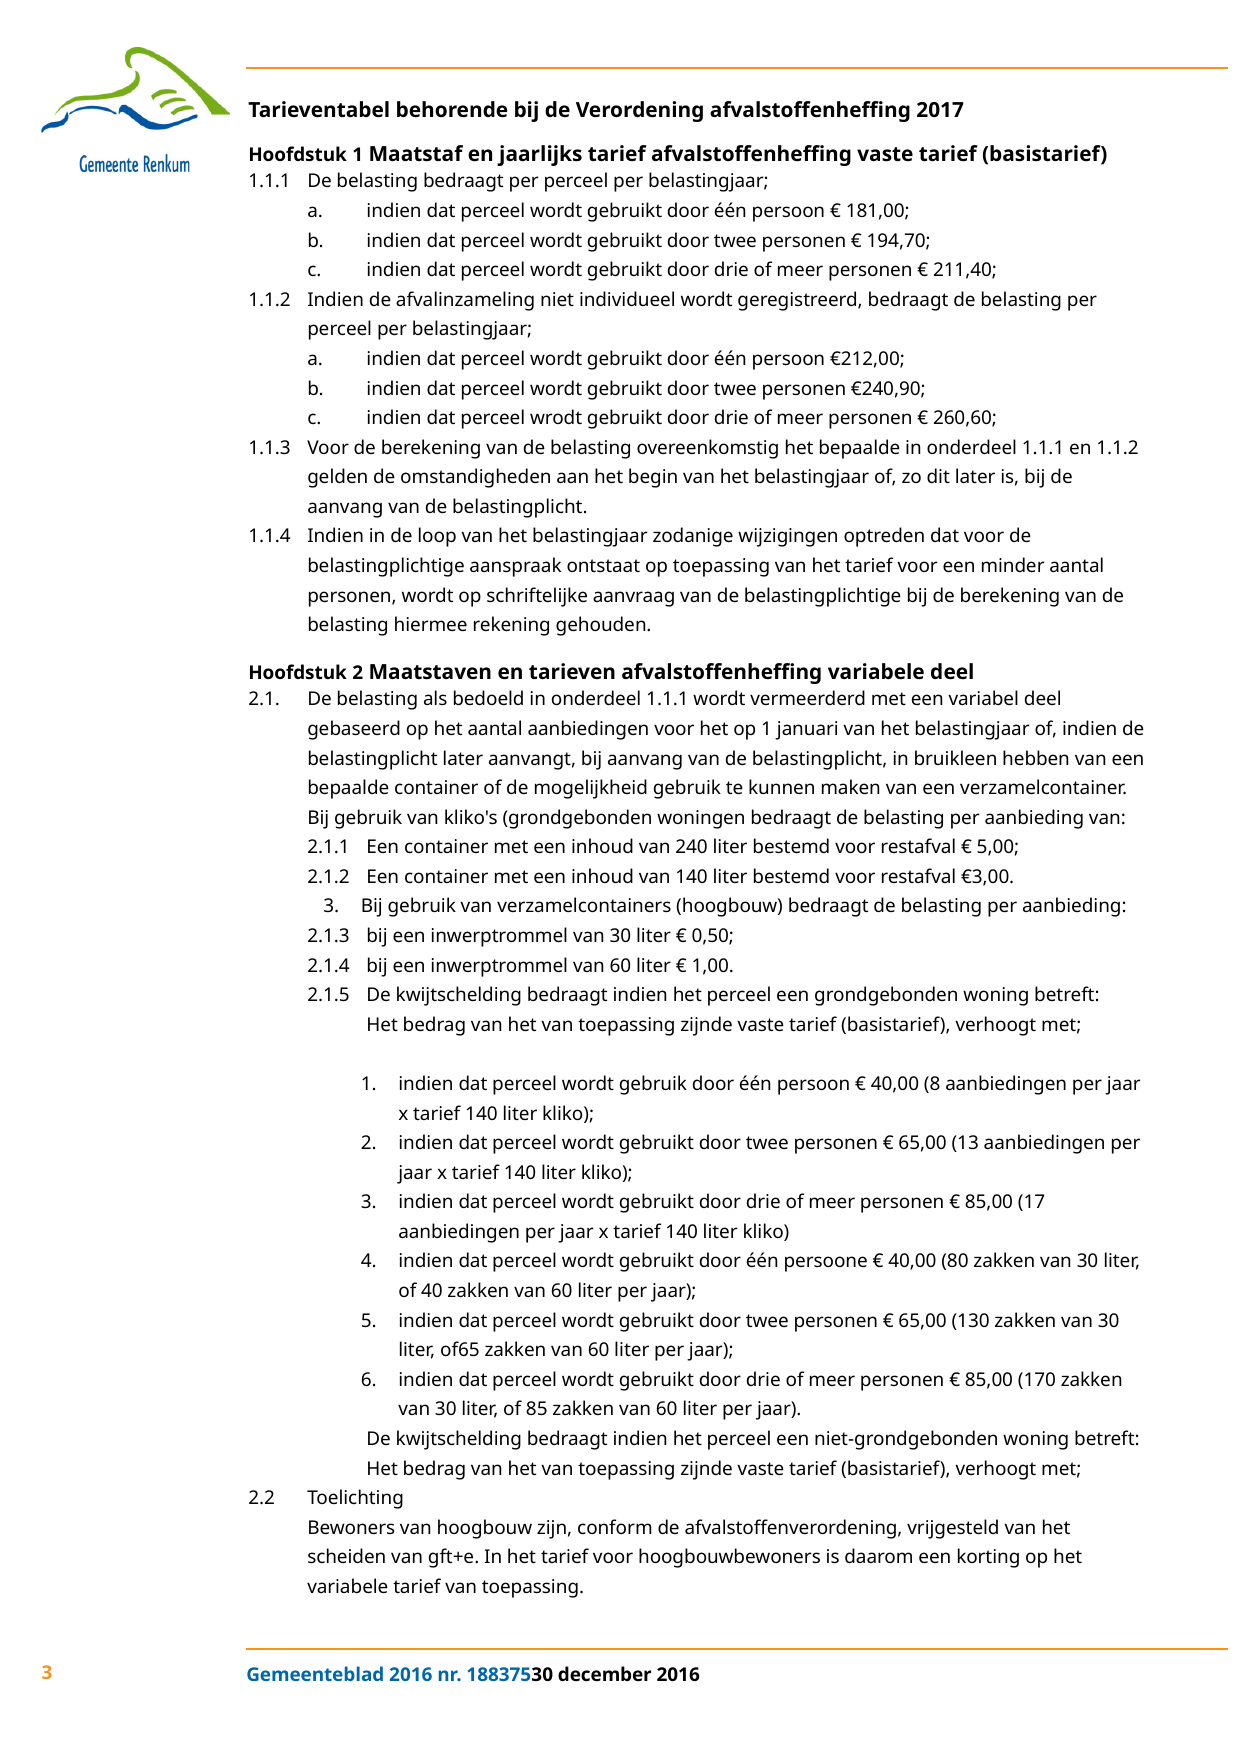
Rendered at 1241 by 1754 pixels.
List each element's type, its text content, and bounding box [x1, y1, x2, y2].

list bij een inwerptrommel van 30 liter € 0,50; [307, 922, 1152, 948]
list De belasting bedraagt per perceel per belastingjaar; [248, 168, 1152, 193]
list De belasting als bedoeld in onderdeel 1.1.1 wordt vermeerderd met een variabel deel gebaseerd op het aantal aanbiedingen voor het op 1 januari van het belastingjaar of, indien de belastingplicht later aanvangt, bij aanvang van de belastingplicht, in bruikleen hebben van een bepaalde container of de mogelijkheid gebruik te kunnen maken van een verzamelcontainer. [248, 686, 1152, 800]
list Voor de berekening van de belasting overeenkomstig het bepaalde in onderdeel 1.1.1 en 1.1.2 gelden de omstandigheden aan het begin van het belastingjaar of, zo dit later is, bij de aanvang van de belastingplicht. [248, 434, 1152, 519]
list Indien in de loop van het belastingjaar zodanige wijzigingen optreden dat voor de belastingplichtige aanspraak ontstaat op toepassing van het tarief voor een minder aantal personen, wordt op schriftelijke aanvraag van de belastingplichtige bij de berekening van de belasting hiermee rekening gehouden. [248, 523, 1152, 637]
list indien dat perceel wordt gebruikt door twee personen €240,90; [307, 375, 1152, 401]
list indien dat perceel wordt gebruikt door twee personen € 194,70; [307, 227, 1152, 253]
list indien dat perceel wordt gebruikt door drie of meer personen € 85,00 (17 aanbiedingen per jaar x tarief 140 liter kliko) [361, 1188, 1152, 1244]
list De kwijtschelding bedraagt indien het perceel een niet-grondgebonden woning betreft: [307, 1425, 1152, 1451]
list indien dat perceel wordt gebruikt door twee personen € 65,00 (13 aanbiedingen per jaar x tarief 140 liter kliko); [361, 1129, 1152, 1184]
list bij een inwerptrommel van 60 liter € 1,00. [307, 952, 1152, 977]
list indien dat perceel wordt gebruikt door één persoon €212,00; [307, 345, 1152, 371]
list Bij gebruik van kliko's (grondgebonden woningen bedraagt de belasting per aanbieding van: [248, 804, 1152, 829]
list Een container met een inhoud van 240 liter bestemd voor restafval € 5,00; [307, 833, 1152, 859]
list indien dat perceel wordt gebruikt door drie of meer personen € 211,40; [307, 256, 1152, 282]
text Hoofdstuk 1 Maatstaf en jaarlijks tarief afvalstoffenheffing vaste tarief (basistarief) [248, 139, 1152, 168]
list indien dat perceel wordt gebruik door één persoon € 40,00 (8 aanbiedingen per jaar x tarief 140 liter kliko); [361, 1070, 1152, 1125]
list De kwijtschelding bedraagt indien het perceel een grondgebonden woning betreft: [307, 981, 1152, 1007]
list Indien de afvalinzameling niet individueel wordt geregistreerd, bedraagt de belasting per perceel per belastingjaar; [248, 286, 1152, 341]
text Tarieventabel behorende bij de Verordening afvalstoffenheffing 2017 [248, 95, 1152, 123]
list indien dat perceel wordt gebruikt door twee personen € 65,00 (130 zakken van 30 liter, of65 zakken van 60 liter per jaar); [361, 1307, 1152, 1362]
list Een container met een inhoud van 140 liter bestemd voor restafval €3,00. [307, 863, 1152, 889]
list Bij gebruik van verzamelcontainers (hoogbouw) bedraagt de belasting per aanbieding: [323, 893, 1152, 918]
list Het bedrag van het van toepassing zijnde vaste tarief (basistarief), verhoogt met; [307, 1011, 1152, 1037]
list Het bedrag van het van toepassing zijnde vaste tarief (basistarief), verhoogt met; [307, 1455, 1152, 1480]
text Hoofdstuk 2 Maatstaven en tarieven afvalstoffenheffing variabele deel [248, 657, 1152, 686]
list indien dat perceel wordt gebruikt door één persoone € 40,00 (80 zakken van 30 liter, of 40 zakken van 60 liter per jaar); [361, 1248, 1152, 1303]
list indien dat perceel wordt gebruikt door drie of meer personen € 85,00 (170 zakken van 30 liter, of 85 zakken van 60 liter per jaar). [361, 1366, 1152, 1421]
list Bewoners van hoogbouw zijn, conform de afvalstoffenverordening, vrijgesteld van het scheiden van gft+e. In het tarief voor hoogbouwbewoners is daarom een korting op het variabele tarief van toepassing. [248, 1514, 1152, 1599]
list indien dat perceel wrodt gebruikt door drie of meer personen € 260,60; [307, 404, 1152, 430]
picture [41, 47, 231, 172]
list indien dat perceel wordt gebruikt door één persoon € 181,00; [307, 197, 1152, 223]
list Toelichting [248, 1484, 1152, 1510]
